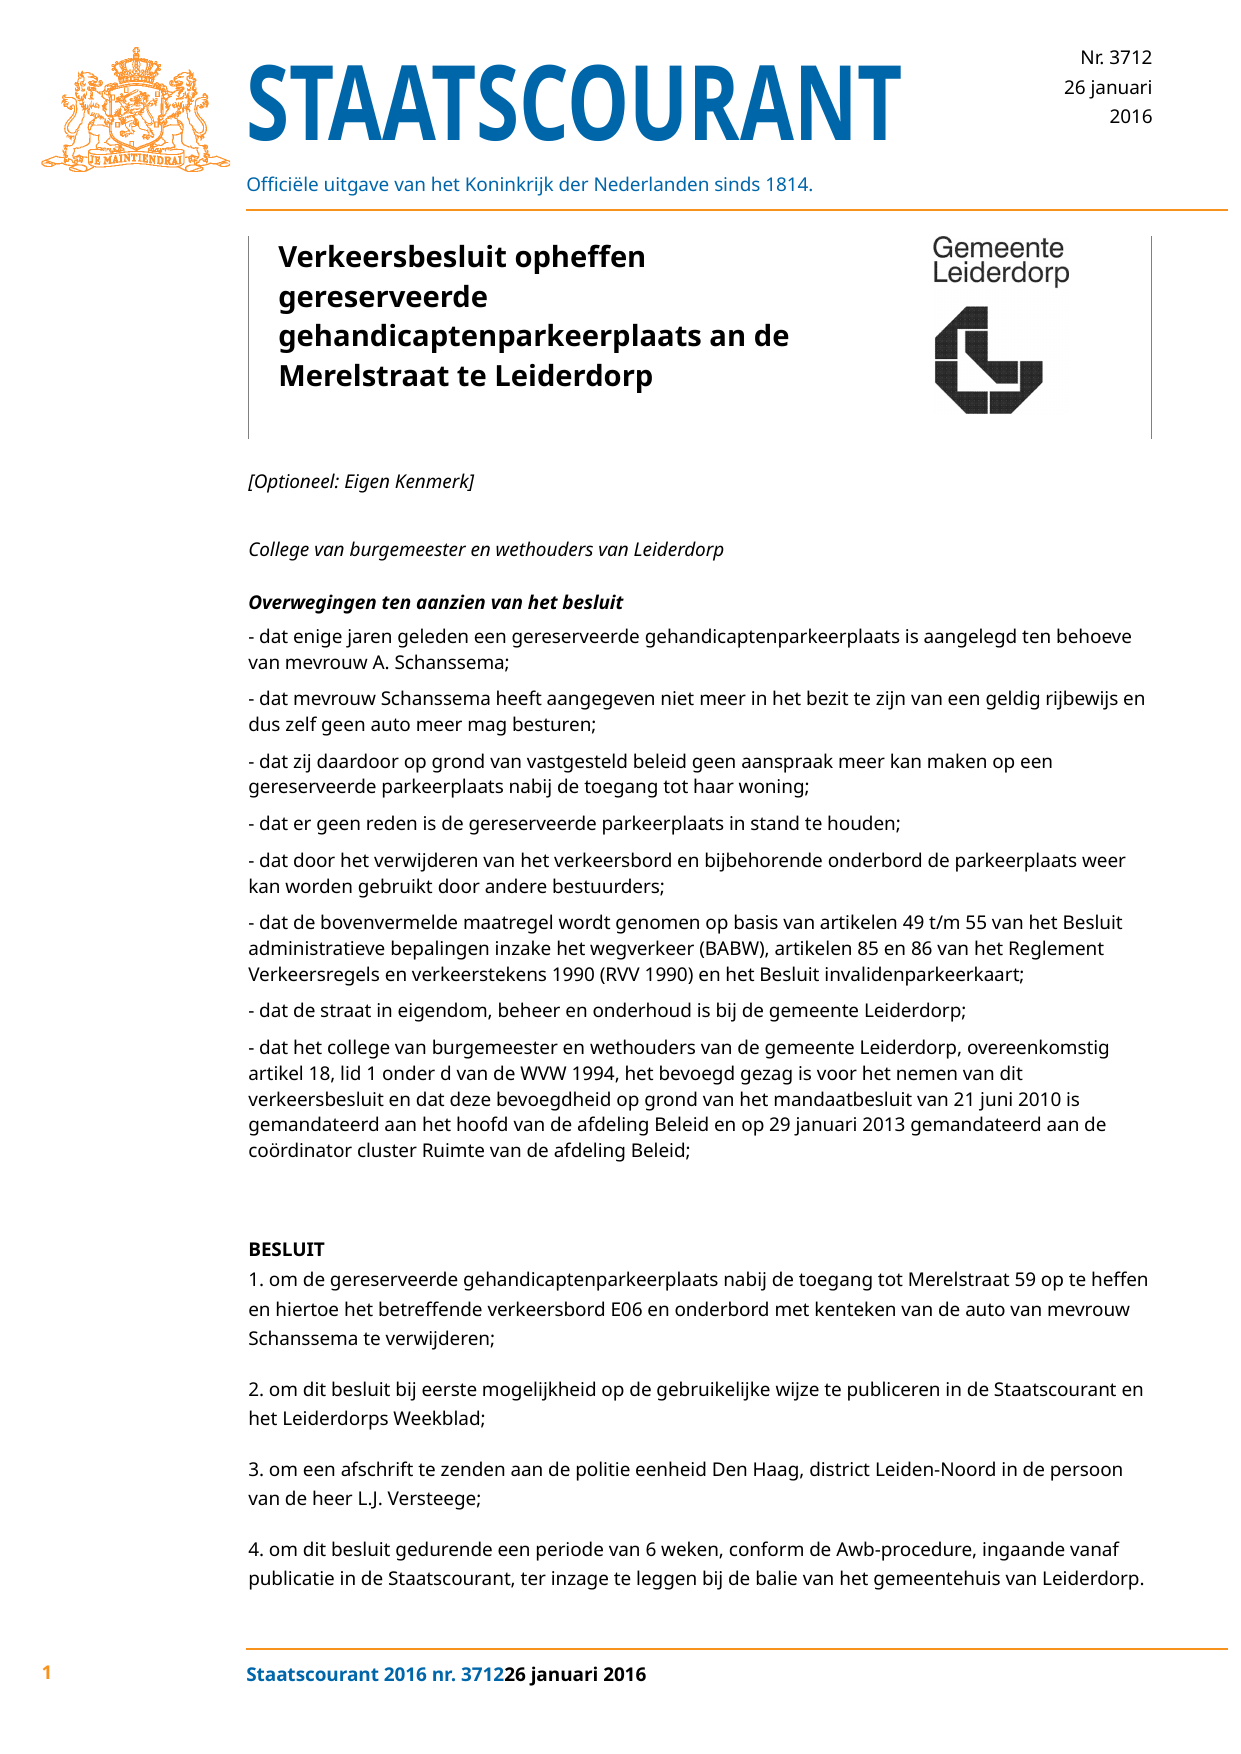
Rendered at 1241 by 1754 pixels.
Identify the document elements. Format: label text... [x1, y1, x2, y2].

picture [41, 47, 231, 172]
text - dat het college van burgemeester en wethouders van de gemeente Leiderdorp, overeenkomstig artikel 18, lid 1 onder d van de WVW 1994, het bevoegd gezag is voor het nemen van dit verkeersbesluit en dat deze bevoegdheid op grond van het mandaatbesluit van 21 juni 2010 is gemandateerd aan het hoofd van de afdeling Beleid en op 29 januari 2013 gemandateerd aan de coördinator cluster Ruimte van de afdeling Beleid; [248, 1034, 1152, 1163]
text - dat door het verwijderen van het verkeersbord en bijbehorende onderbord de parkeerplaats weer kan worden gebruikt door andere bestuurders; [248, 847, 1152, 898]
table_header [850, 414, 1151, 439]
text - dat enige jaren geleden een gereserveerde gehandicaptenparkeerplaats is aangelegd ten behoeve van mevrouw A. Schanssema; [248, 623, 1152, 675]
text - dat de straat in eigendom, beheer en onderhoud is bij de gemeente Leiderdorp; [248, 998, 1152, 1023]
table_header Verkeersbesluit opheffen gereserveerde gehandicaptenparkeerplaats an de Merelstraat te Leiderdorp [249, 236, 850, 439]
text College van burgemeester en wethouders van Leiderdorp [248, 536, 1152, 562]
text 4. om dit besluit gedurende een periode van 6 weken, conform de Awb-procedure, ingaande vanaf publicatie in de Staatscourant, ter inzage te leggen bij de balie van het gemeentehuis van Leiderdorp. [248, 1536, 1152, 1591]
table_header [850, 236, 932, 413]
text [Optioneel: Eigen Kenmerk] [248, 469, 1152, 494]
text - dat er geen reden is de gereserveerde parkeerplaats in stand te houden; [248, 810, 1152, 836]
table_header [1069, 236, 1151, 413]
text - dat mevrouw Schanssema heeft aangegeven niet meer in het bezit te zijn van een geldig rijbewijs en dus zelf geen auto meer mag besturen; [248, 686, 1152, 737]
text 3. om een afschrift te zenden aan de politie eenheid Den Haag, district Leiden-Noord in de persoon van de heer L.J. Versteege; [248, 1456, 1152, 1511]
text 1. om de gereserveerde gehandicaptenparkeerplaats nabij de toegang tot Merelstraat 59 op te heffen en hiertoe het betreffende verkeersbord E06 en onderbord met kenteken van de auto van mevrouw Schanssema te verwijderen; [248, 1266, 1152, 1351]
picture [932, 236, 1069, 414]
text BESLUIT [248, 1237, 1152, 1262]
text - dat de bovenvermelde maatregel wordt genomen op basis van artikelen 49 t/m 55 van het Besluit administratieve bepalingen inzake het wegverkeer (BABW), artikelen 85 en 86 van het Reglement Verkeersregels en verkeerstekens 1990 (RVV 1990) en het Besluit invalidenparkeerkaart; [248, 909, 1152, 987]
text 2. om dit besluit bij eerste mogelijkheid op de gebruikelijke wijze te publiceren in de Staatscourant en het Leiderdorps Weekblad; [248, 1376, 1152, 1431]
text - dat zij daardoor op grond van vastgesteld beleid geen aanspraak meer kan maken op een gereserveerde parkeerplaats nabij de toegang tot haar woning; [248, 748, 1152, 799]
text Overwegingen ten aanzien van het besluit [248, 589, 1152, 615]
